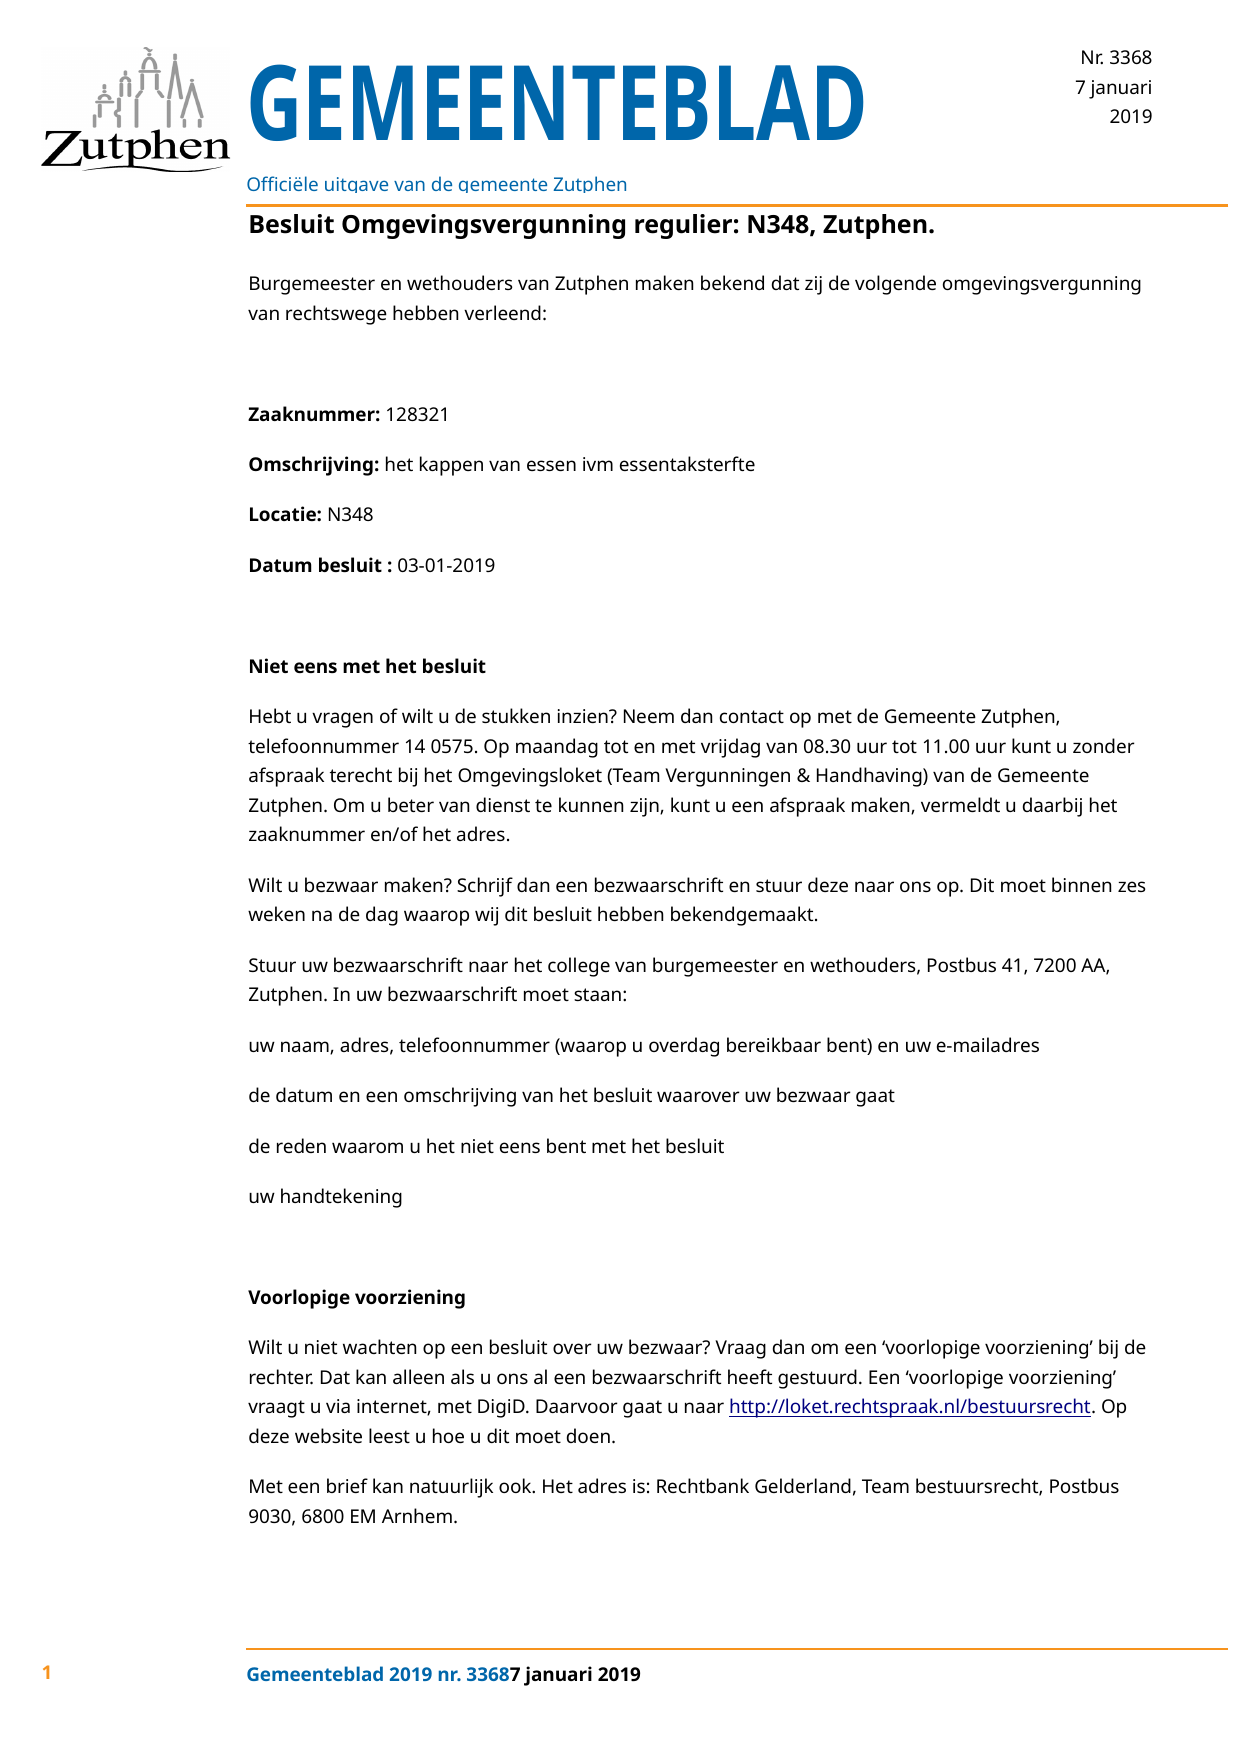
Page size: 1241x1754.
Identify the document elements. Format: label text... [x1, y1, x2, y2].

text Zaaknummer: 128321 [248, 401, 1152, 426]
text de reden waarom u het niet eens bent met het besluit [248, 1133, 1152, 1158]
text uw naam, adres, telefoonnummer (waarop u overdag bereikbaar bent) en uw e-mailadres [248, 1032, 1152, 1058]
text Omschrijving: het kappen van essen ivm essentaksterfte [248, 451, 1152, 477]
picture [41, 47, 231, 172]
text Voorlopige voorziening [248, 1284, 1152, 1310]
text de datum en een omschrijving van het besluit waarover uw bezwaar gaat [248, 1082, 1152, 1108]
text Locatie: N348 [248, 502, 1152, 527]
text uw handtekening [248, 1183, 1152, 1209]
text Met een brief kan natuurlijk ook. Het adres is: Rechtbank Gelderland, Team bestuursrecht, Postbus 9030, 6800 EM Arnhem. [248, 1474, 1152, 1529]
text Stuur uw bezwaarschrift naar het college van burgemeester en wethouders, Postbus 41, 7200 AA, Zutphen. In uw bezwaarschrift moet staan: [248, 952, 1152, 1007]
text Wilt u niet wachten op een besluit over uw bezwaar? Vraag dan om een ‘voorlopige voorziening’ bij de rechter. Dat kan alleen als u ons al een bezwaarschrift heeft gestuurd. Een ‘voorlopige voorziening’ vraagt u via internet, met DigiD. Daarvoor gaat u naar http://loket.rechtspraak.nl/bestuursrecht. Op deze website leest u hoe u dit moet doen. [248, 1334, 1152, 1449]
text Burgemeester en wethouders van Zutphen maken bekend dat zij de volgende omgevingsvergunning van rechtswege hebben verleend: [248, 270, 1152, 326]
text Hebt u vragen of wilt u de stukken inzien? Neem dan contact op met de Gemeente Zutphen, telefoonnummer 14 0575. Op maandag tot en met vrijdag van 08.30 uur tot 11.00 uur kunt u zonder afspraak terecht bij het Omgevingsloket (Team Vergunningen & Handhaving) van de Gemeente Zutphen. Om u beter van dienst te kunnen zijn, kunt u een afspraak maken, vermeldt u daarbij het zaaknummer en/of het adres. [248, 703, 1152, 847]
text Besluit Omgevingsvergunning regulier: N348, Zutphen. [248, 207, 1152, 241]
text Niet eens met het besluit [248, 653, 1152, 678]
text Wilt u bezwaar maken? Schrijf dan een bezwaarschrift en stuur deze naar ons op. Dit moet binnen zes weken na de dag waarop wij dit besluit hebben bekendgemaakt. [248, 872, 1152, 927]
text Datum besluit : 03-01-2019 [248, 552, 1152, 578]
